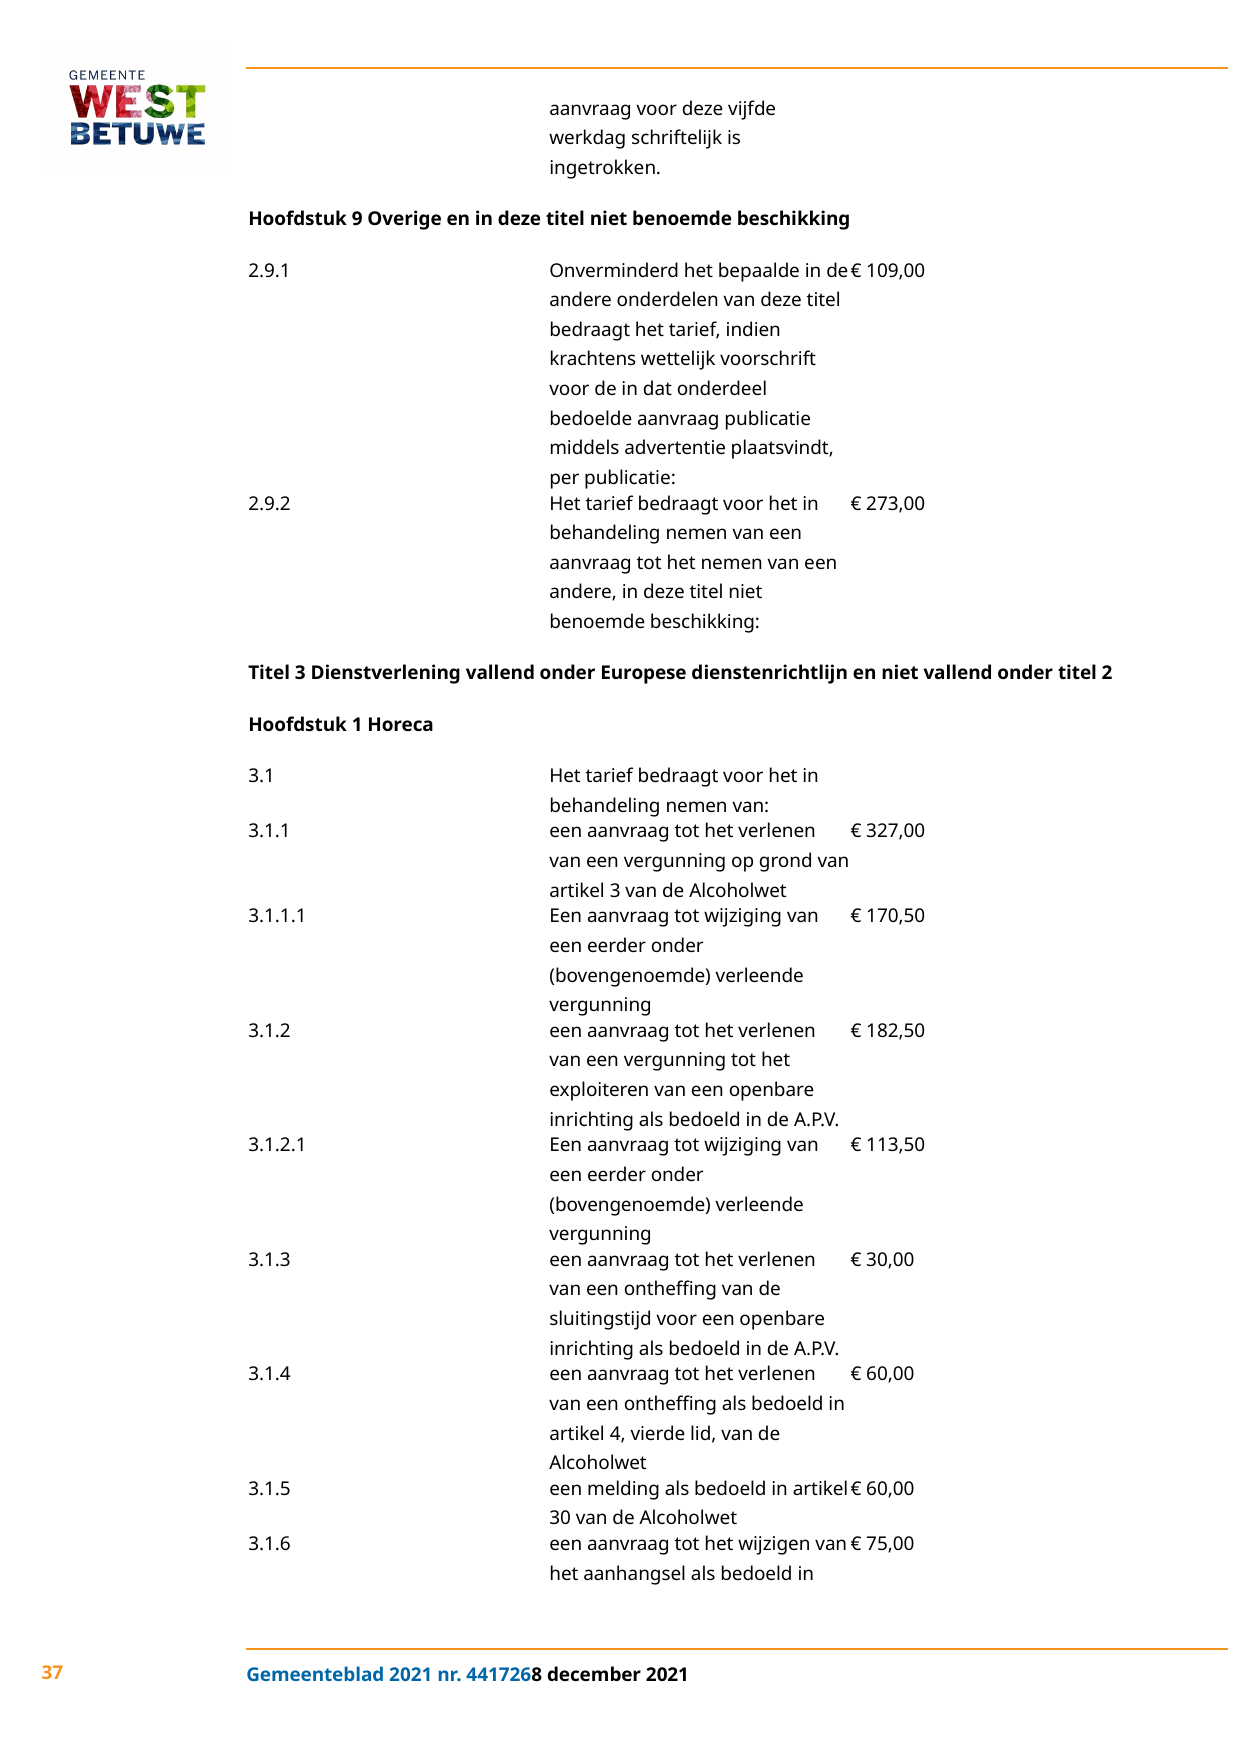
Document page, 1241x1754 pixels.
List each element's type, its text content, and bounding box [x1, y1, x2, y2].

table_cell € 327,00 [850, 818, 1152, 903]
table_cell [248, 180, 549, 205]
table_cell Het tarief bedraagt voor het in behandeling nemen van: [549, 763, 850, 818]
table_cell [248, 231, 549, 257]
table_cell aanvraag voor deze vijfde werkdag schriftelijk is ingetrokken. [549, 95, 850, 180]
table_cell [850, 685, 1152, 711]
table_cell 2.9.2 [248, 490, 549, 634]
table_cell 3.1.1.1 [248, 903, 549, 1017]
table_cell [549, 231, 850, 257]
table_cell een melding als bedoeld in artikel 30 van de Alcoholwet [549, 1475, 850, 1530]
table_cell [549, 737, 850, 762]
table_cell 3.1.5 [248, 1475, 549, 1530]
table_cell Een aanvraag tot wijziging van een eerder onder (bovengenoemde) verleende vergunning [549, 903, 850, 1017]
table_cell 3.1.3 [248, 1246, 549, 1361]
table_cell Titel 3 Dienstverlening vallend onder Europese dienstenrichtlijn en niet vallend onder titel 2 [248, 660, 1152, 685]
table_cell een aanvraag tot het verlenen van een ontheffing als bedoeld in artikel 4, vierde lid, van de Alcoholwet [549, 1361, 850, 1475]
table_cell [549, 634, 850, 659]
table_cell € 113,50 [850, 1132, 1152, 1246]
table_cell [248, 95, 549, 180]
table_cell 3.1.2 [248, 1017, 549, 1132]
table_cell Hoofdstuk 9 Overige en in deze titel niet benoemde beschikking [248, 205, 1152, 231]
table_cell [549, 685, 850, 711]
table_cell € 273,00 [850, 490, 1152, 634]
table_cell Onverminderd het bepaalde in de andere onderdelen van deze titel bedraagt het tarief, indien krachtens wettelijk voorschrift voor de in dat onderdeel bedoelde aanvraag publicatie middels advertentie plaatsvindt, per publicatie: [549, 257, 850, 490]
table_cell € 170,50 [850, 903, 1152, 1017]
table_cell [248, 634, 549, 659]
table_cell € 75,00 [850, 1530, 1152, 1586]
table_cell 3.1.4 [248, 1361, 549, 1475]
table_cell Hoofdstuk 1 Horeca [248, 711, 1152, 737]
table_cell een aanvraag tot het verlenen van een vergunning op grond van artikel 3 van de Alcoholwet [549, 818, 850, 903]
table_cell € 30,00 [850, 1246, 1152, 1361]
table_cell 3.1.2.1 [248, 1132, 549, 1246]
table_cell 3.1.6 [248, 1530, 549, 1586]
table_cell [248, 685, 549, 711]
table_cell € 109,00 [850, 257, 1152, 490]
table_cell [850, 634, 1152, 659]
table_cell Het tarief bedraagt voor het in behandeling nemen van een aanvraag tot het nemen van een andere, in deze titel niet benoemde beschikking: [549, 490, 850, 634]
table_cell [850, 180, 1152, 205]
table_cell € 182,50 [850, 1017, 1152, 1132]
table_cell [850, 95, 1152, 180]
table_cell [549, 180, 850, 205]
table_cell een aanvraag tot het verlenen van een vergunning tot het exploiteren van een openbare inrichting als bedoeld in de A.P.V. [549, 1017, 850, 1132]
table_cell € 60,00 [850, 1361, 1152, 1475]
table_cell [850, 231, 1152, 257]
table_cell een aanvraag tot het wijzigen van het aanhangsel als bedoeld in [549, 1530, 850, 1586]
picture [41, 47, 231, 172]
table_cell Een aanvraag tot wijziging van een eerder onder (bovengenoemde) verleende vergunning [549, 1132, 850, 1246]
table_cell [248, 737, 549, 762]
table_cell 3.1 [248, 763, 549, 818]
table_cell [850, 763, 1152, 818]
table_cell 2.9.1 [248, 257, 549, 490]
table_cell [850, 737, 1152, 762]
table_cell 3.1.1 [248, 818, 549, 903]
table_cell € 60,00 [850, 1475, 1152, 1530]
table_cell een aanvraag tot het verlenen van een ontheffing van de sluitingstijd voor een openbare inrichting als bedoeld in de A.P.V. [549, 1246, 850, 1361]
